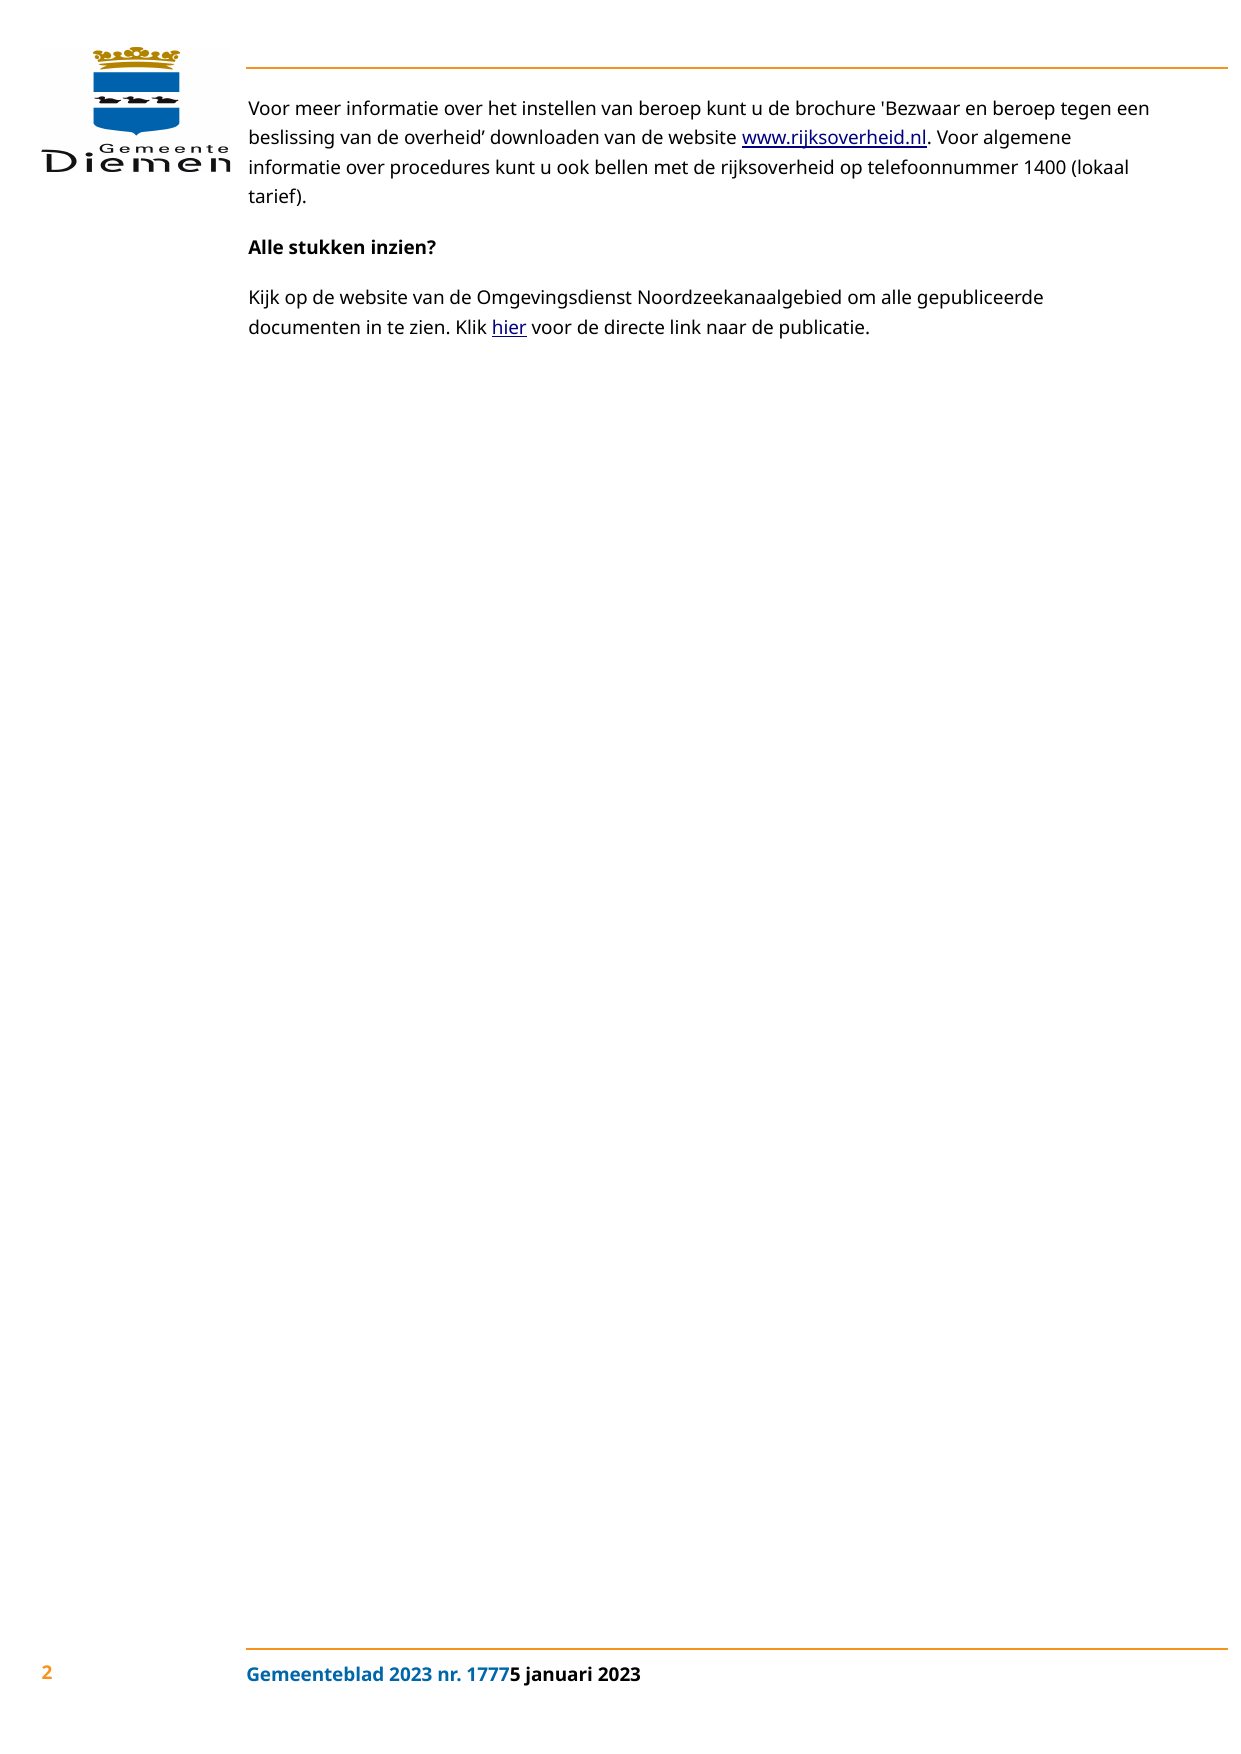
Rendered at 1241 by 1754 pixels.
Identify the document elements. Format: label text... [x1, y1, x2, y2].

text Alle stukken inzien? [248, 234, 1152, 260]
text Voor meer informatie over het instellen van beroep kunt u de brochure 'Bezwaar en beroep tegen een beslissing van de overheid’ downloaden van de website www.rijksoverheid.nl. Voor algemene informatie over procedures kunt u ook bellen met de rijksoverheid op telefoonnummer 1400 (lokaal tarief). [248, 95, 1152, 209]
picture [41, 47, 231, 172]
text Kijk op de website van de Omgevingsdienst Noordzeekanaalgebied om alle gepubliceerde documenten in te zien. Klik hier voor de directe link naar de publicatie. [248, 284, 1152, 340]
